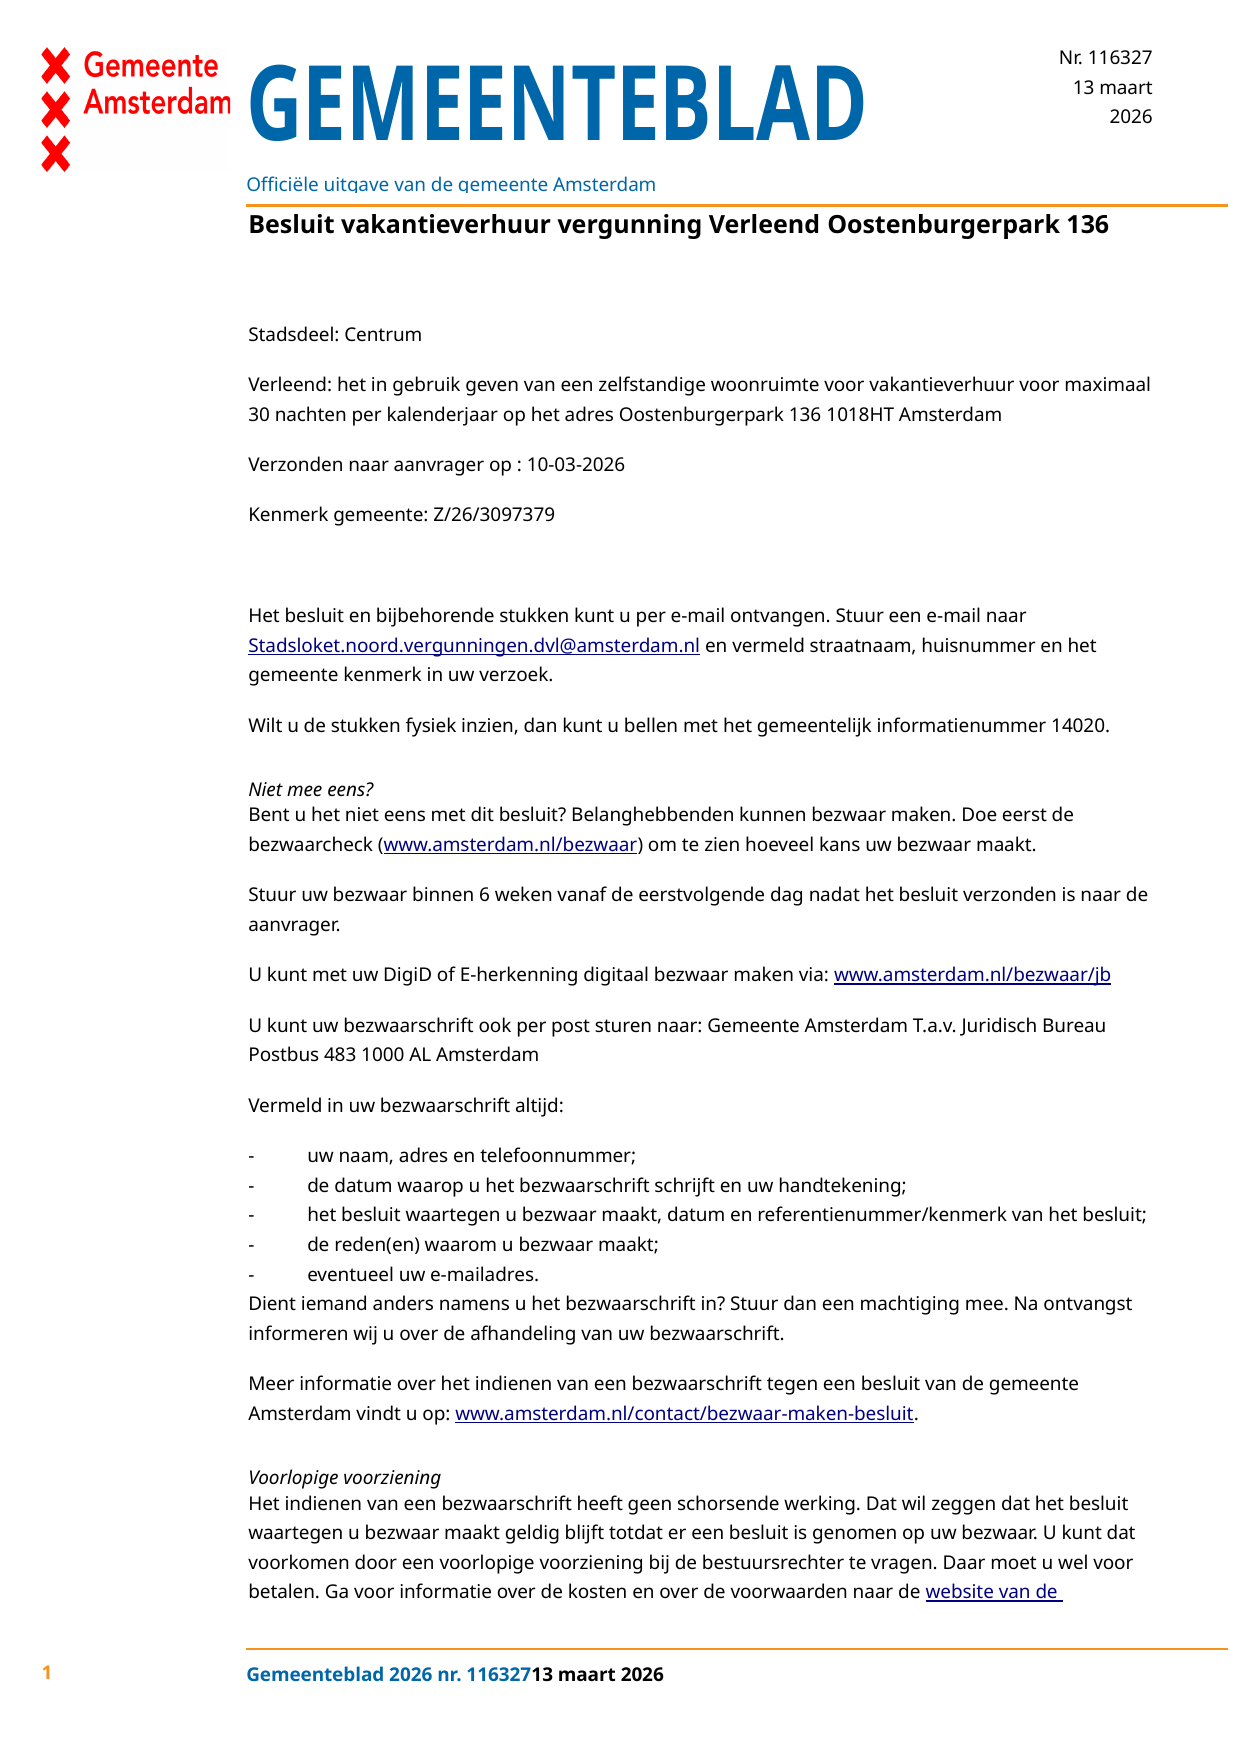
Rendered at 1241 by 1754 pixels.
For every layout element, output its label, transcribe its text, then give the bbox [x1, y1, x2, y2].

text Stadsdeel: Centrum [248, 321, 1152, 346]
text Verleend: het in gebruik geven van een zelfstandige woonruimte voor vakantieverhuur voor maximaal 30 nachten per kalenderjaar op het adres Oostenburgerpark 136 1018HT Amsterdam [248, 371, 1152, 426]
text Dient iemand anders namens u het bezwaarschrift in? Stuur dan een machtiging mee. Na ontvangst informeren wij u over de afhandeling van uw bezwaarschrift. [248, 1290, 1152, 1346]
text Besluit vakantieverhuur vergunning Verleend Oostenburgerpark 136 [248, 207, 1152, 241]
text Meer informatie over het indienen van een bezwaarschrift tegen een besluit van de gemeente Amsterdam vindt u op: www.amsterdam.nl/contact/bezwaar-maken-besluit. [248, 1370, 1152, 1426]
text Voorlopige voorziening [248, 1464, 1152, 1490]
list het besluit waartegen u bezwaar maakt, datum en referentienummer/kenmerk van het besluit; [248, 1202, 1152, 1227]
text Bent u het niet eens met dit besluit? Belanghebbenden kunnen bezwaar maken. Doe eerst de bezwaarcheck (www.amsterdam.nl/bezwaar) om te zien hoeveel kans uw bezwaar maakt. [248, 802, 1152, 857]
list de datum waarop u het bezwaarschrift schrijft en uw handtekening; [248, 1172, 1152, 1198]
text Het besluit en bijbehorende stukken kunt u per e-mail ontvangen. Stuur een e-mail naar Stadsloket.noord.vergunningen.dvl@amsterdam.nl en vermeld straatnaam, huisnummer en het gemeente kenmerk in uw verzoek. [248, 602, 1152, 687]
picture [41, 47, 231, 172]
text Verzonden naar aanvrager op : 10-03-2026 [248, 451, 1152, 477]
text U kunt uw bezwaarschrift ook per post sturen naar: Gemeente Amsterdam T.a.v. Juridisch Bureau Postbus 483 1000 AL Amsterdam [248, 1012, 1152, 1067]
text Kenmerk gemeente: Z/26/3097379 [248, 502, 1152, 527]
text Wilt u de stukken fysiek inzien, dan kunt u bellen met het gemeentelijk informatienummer 14020. [248, 712, 1152, 738]
text Niet mee eens? [248, 776, 1152, 802]
text Stuur uw bezwaar binnen 6 weken vanaf de eerstvolgende dag nadat het besluit verzonden is naar de aanvrager. [248, 882, 1152, 937]
text Vermeld in uw bezwaarschrift altijd: [248, 1092, 1152, 1118]
text U kunt met uw DigiD of E-herkenning digitaal bezwaar maken via: www.amsterdam.nl/bezwaar/jb [248, 962, 1152, 987]
list de reden(en) waarom u bezwaar maakt; [248, 1231, 1152, 1257]
list uw naam, adres en telefoonnummer; [248, 1142, 1152, 1168]
text Het indienen van een bezwaarschrift heeft geen schorsende werking. Dat wil zeggen dat het besluit waartegen u bezwaar maakt geldig blijft totdat er een besluit is genomen op uw bezwaar. U kunt dat voorkomen door een voorlopige voorziening bij de bestuursrechter te vragen. Daar moet u wel voor betalen. Ga voor informatie over de kosten en over de voorwaarden naar de website van de [248, 1490, 1152, 1604]
list eventueel uw e-mailadres. [248, 1261, 1152, 1287]
